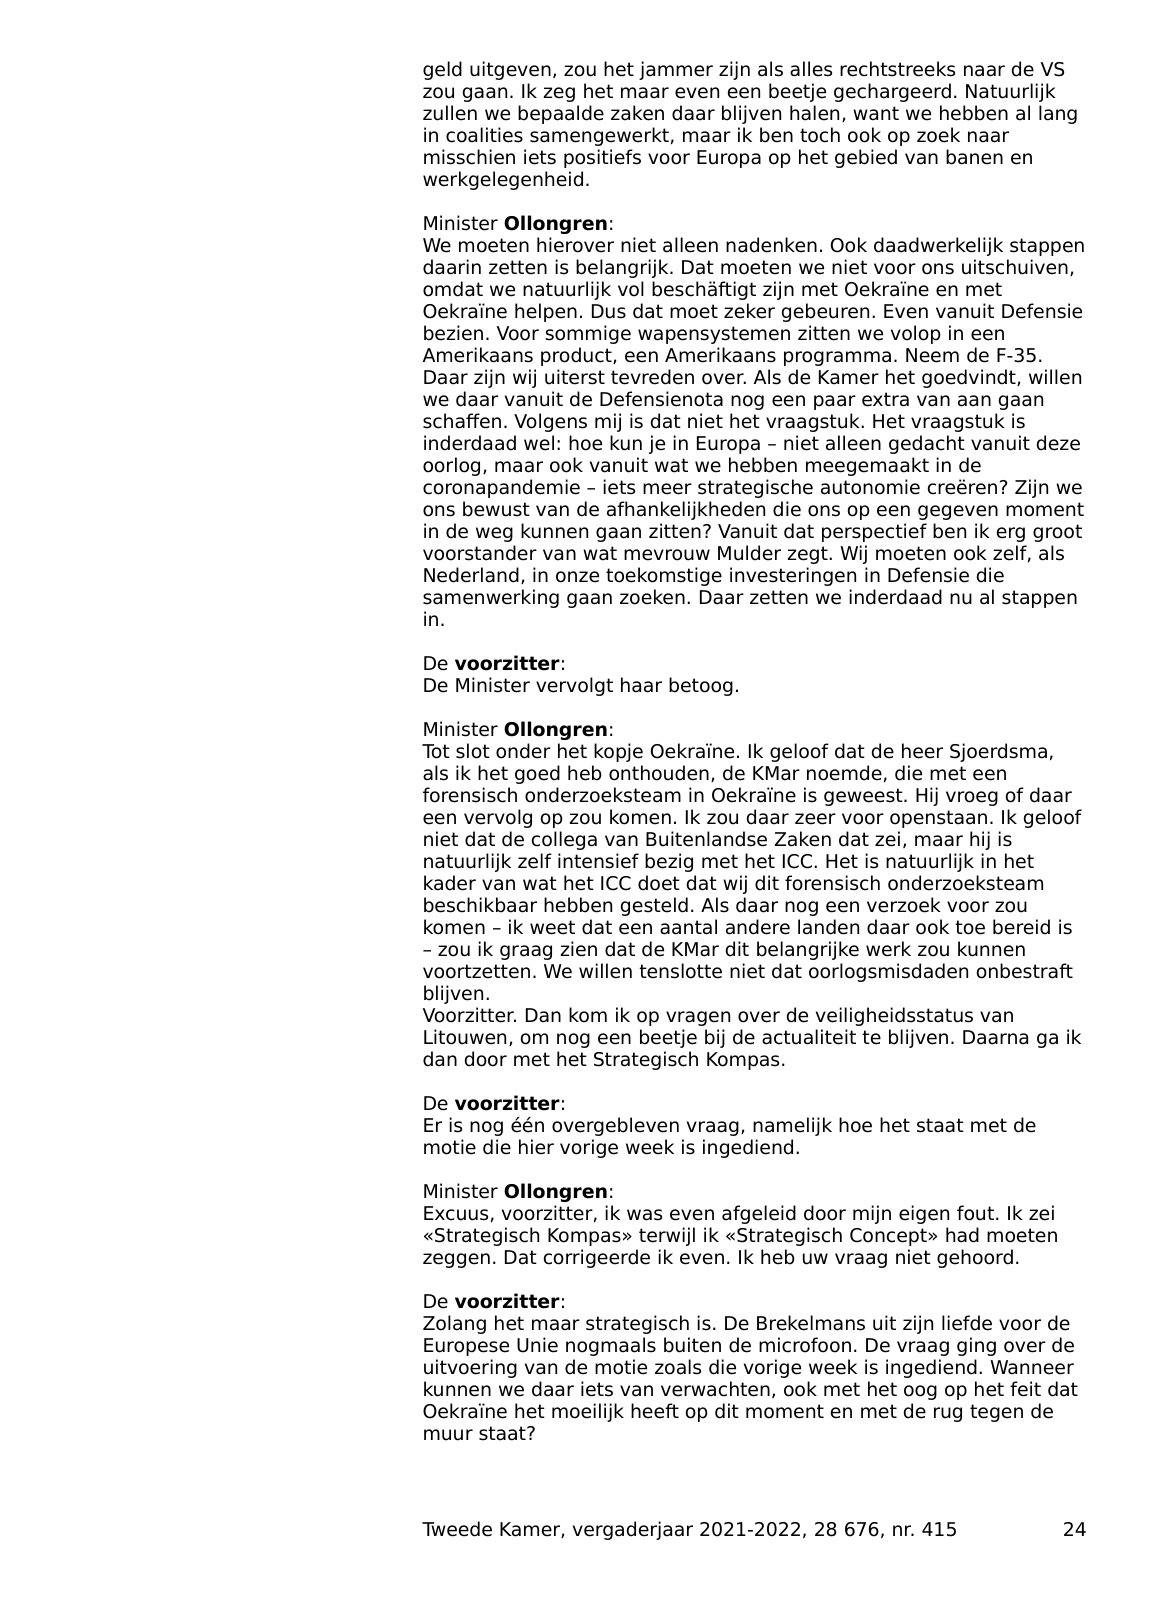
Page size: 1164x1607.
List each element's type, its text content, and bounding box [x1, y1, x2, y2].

text De voorzitter: [422, 1291, 1087, 1313]
text De voorzitter: [422, 1093, 1087, 1115]
text We moeten hierover niet alleen nadenken. Ook daadwerkelijk stappen daarin zetten is belangrijk. Dat moeten we niet voor ons uitschuiven, omdat we natuurlijk vol beschäftigt zijn met Oekraïne en met Oekraïne helpen. Dus dat moet zeker gebeuren. Even vanuit Defensie bezien. Voor sommige wapensystemen zitten we volop in een Amerikaans product, een Amerikaans programma. Neem de F-35. Daar zijn wij uiterst tevreden over. Als de Kamer het goedvindt, willen we daar vanuit de Defensienota nog een paar extra van aan gaan schaffen. Volgens mij is dat niet het vraagstuk. Het vraagstuk is inderdaad wel: hoe kun je in Europa – niet alleen gedacht vanuit deze oorlog, maar ook vanuit wat we hebben meegemaakt in de coronapandemie – iets meer strategische autonomie creëren? Zijn we ons bewust van de afhankelijkheden die ons op een gegeven moment in de weg kunnen gaan zitten? Vanuit dat perspectief ben ik erg groot voorstander van wat mevrouw Mulder zegt. Wij moeten ook zelf, als Nederland, in onze toekomstige investeringen in Defensie die samenwerking gaan zoeken. Daar zetten we inderdaad nu al stappen in. [422, 235, 1087, 631]
text Minister Ollongren: [422, 1181, 1087, 1203]
text Minister Ollongren: [422, 719, 1087, 741]
text De voorzitter: [422, 653, 1087, 675]
text geld uitgeven, zou het jammer zijn als alles rechtstreeks naar de VS zou gaan. Ik zeg het maar even een beetje gechargeerd. Natuurlijk zullen we bepaalde zaken daar blijven halen, want we hebben al lang in coalities samengewerkt, maar ik ben toch ook op zoek naar misschien iets positiefs voor Europa op het gebied van banen en werkgelegenheid. [422, 59, 1087, 191]
text Voorzitter. Dan kom ik op vragen over de veiligheidsstatus van Litouwen, om nog een beetje bij de actualiteit te blijven. Daarna ga ik dan door met het Strategisch Kompas. [422, 1005, 1087, 1071]
text Er is nog één overgebleven vraag, namelijk hoe het staat met de motie die hier vorige week is ingediend. [422, 1115, 1087, 1159]
text De Minister vervolgt haar betoog. [422, 675, 1087, 697]
text Tot slot onder het kopje Oekraïne. Ik geloof dat de heer Sjoerdsma, als ik het goed heb onthouden, de KMar noemde, die met een forensisch onderzoeksteam in Oekraïne is geweest. Hij vroeg of daar een vervolg op zou komen. Ik zou daar zeer voor openstaan. Ik geloof niet dat de collega van Buitenlandse Zaken dat zei, maar hij is natuurlijk zelf intensief bezig met het ICC. Het is natuurlijk in het kader van wat het ICC doet dat wij dit forensisch onderzoeksteam beschikbaar hebben gesteld. Als daar nog een verzoek voor zou komen – ik weet dat een aantal andere landen daar ook toe bereid is – zou ik graag zien dat de KMar dit belangrijke werk zou kunnen voortzetten. We willen tenslotte niet dat oorlogsmisdaden onbestraft blijven. [422, 741, 1087, 1005]
text Excuus, voorzitter, ik was even afgeleid door mijn eigen fout. Ik zei «Strategisch Kompas» terwijl ik «Strategisch Concept» had moeten zeggen. Dat corrigeerde ik even. Ik heb uw vraag niet gehoord. [422, 1203, 1087, 1269]
text Zolang het maar strategisch is. De Brekelmans uit zijn liefde voor de Europese Unie nogmaals buiten de microfoon. De vraag ging over de uitvoering van de motie zoals die vorige week is ingediend. Wanneer kunnen we daar iets van verwachten, ook met het oog op het feit dat Oekraïne het moeilijk heeft op dit moment en met de rug tegen de muur staat? [422, 1313, 1087, 1445]
text Minister Ollongren: [422, 213, 1087, 235]
